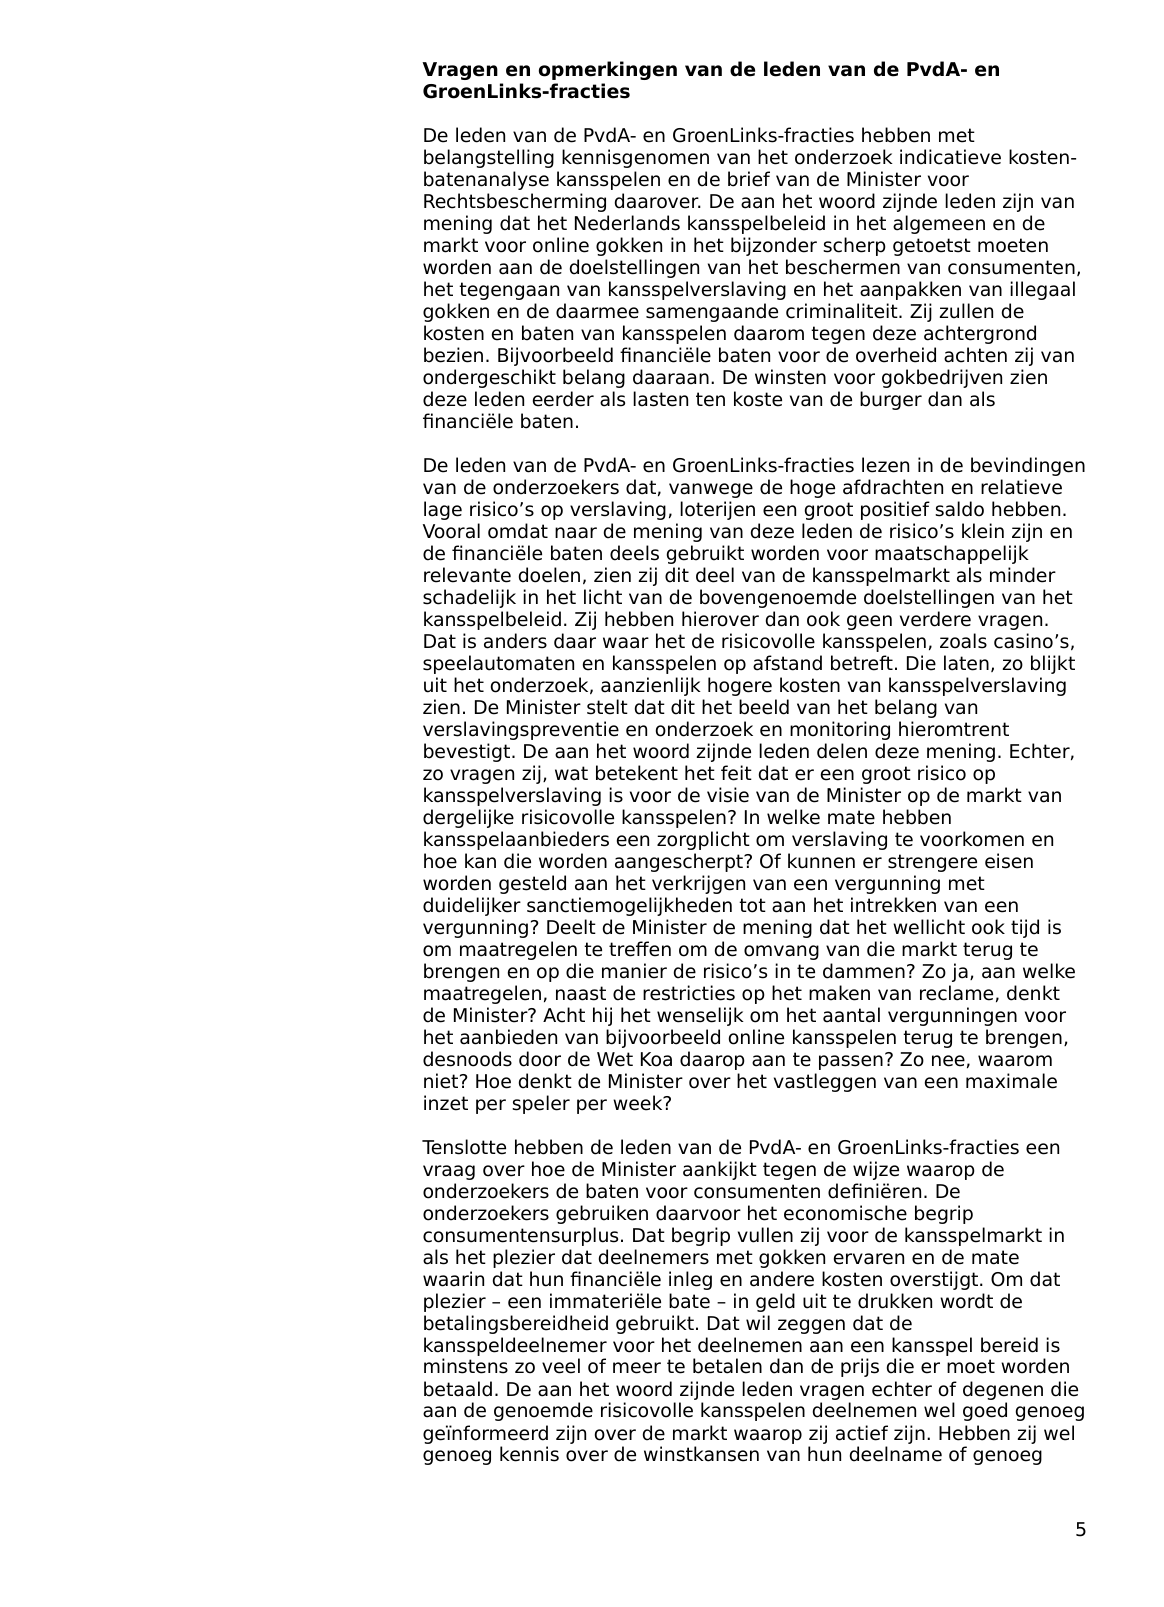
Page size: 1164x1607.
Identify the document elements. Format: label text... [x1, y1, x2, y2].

text Tenslotte hebben de leden van de PvdA- en GroenLinks-fracties een vraag over hoe de Minister aankijkt tegen de wijze waarop de onderzoekers de baten voor consumenten definiëren. De onderzoekers gebruiken daarvoor het economische begrip consumentensurplus. Dat begrip vullen zij voor de kansspelmarkt in als het plezier dat deelnemers met gokken ervaren en de mate waarin dat hun financiële inleg en andere kosten overstijgt. Om dat plezier – een immateriële bate – in geld uit te drukken wordt de betalingsbereidheid gebruikt. Dat wil zeggen dat de kansspeldeelnemer voor het deelnemen aan een kansspel bereid is minstens zo veel of meer te betalen dan de prijs die er moet worden betaald. De aan het woord zijnde leden vragen echter of degenen die aan de genoemde risicovolle kansspelen deelnemen wel goed genoeg geïnformeerd zijn over de markt waarop zij actief zijn. Hebben zij wel genoeg kennis over de winstkansen van hun deelname of genoeg [422, 1137, 1087, 1466]
text De leden van de PvdA- en GroenLinks-fracties hebben met belangstelling kennisgenomen van het onderzoek indicatieve kosten-batenanalyse kansspelen en de brief van de Minister voor Rechtsbescherming daarover. De aan het woord zijnde leden zijn van mening dat het Nederlands kansspelbeleid in het algemeen en de markt voor online gokken in het bijzonder scherp getoetst moeten worden aan de doelstellingen van het beschermen van consumenten, het tegengaan van kansspelverslaving en het aanpakken van illegaal gokken en de daarmee samengaande criminaliteit. Zij zullen de kosten en baten van kansspelen daarom tegen deze achtergrond bezien. Bijvoorbeeld financiële baten voor de overheid achten zij van ondergeschikt belang daaraan. De winsten voor gokbedrijven zien deze leden eerder als lasten ten koste van de burger dan als financiële baten. [422, 125, 1087, 433]
subtitle Vragen en opmerkingen van de leden van de PvdA- en GroenLinks-fracties [422, 59, 1087, 103]
text De leden van de PvdA- en GroenLinks-fracties lezen in de bevindingen van de onderzoekers dat, vanwege de hoge afdrachten en relatieve lage risico’s op verslaving, loterijen een groot positief saldo hebben. Vooral omdat naar de mening van deze leden de risico’s klein zijn en de financiële baten deels gebruikt worden voor maatschappelijk relevante doelen, zien zij dit deel van de kansspelmarkt als minder schadelijk in het licht van de bovengenoemde doelstellingen van het kansspelbeleid. Zij hebben hierover dan ook geen verdere vragen. Dat is anders daar waar het de risicovolle kansspelen, zoals casino’s, speelautomaten en kansspelen op afstand betreft. Die laten, zo blijkt uit het onderzoek, aanzienlijk hogere kosten van kansspelverslaving zien. De Minister stelt dat dit het beeld van het belang van verslavingspreventie en onderzoek en monitoring hieromtrent bevestigt. De aan het woord zijnde leden delen deze mening. Echter, zo vragen zij, wat betekent het feit dat er een groot risico op kansspelverslaving is voor de visie van de Minister op de markt van dergelijke risicovolle kansspelen? In welke mate hebben kansspelaanbieders een zorgplicht om verslaving te voorkomen en hoe kan die worden aangescherpt? Of kunnen er strengere eisen worden gesteld aan het verkrijgen van een vergunning met duidelijker sanctiemogelijkheden tot aan het intrekken van een vergunning? Deelt de Minister de mening dat het wellicht ook tijd is om maatregelen te treffen om de omvang van die markt terug te brengen en op die manier de risico’s in te dammen? Zo ja, aan welke maatregelen, naast de restricties op het maken van reclame, denkt de Minister? Acht hij het wenselijk om het aantal vergunningen voor het aanbieden van bijvoorbeeld online kansspelen terug te brengen, desnoods door de Wet Koa daarop aan te passen? Zo nee, waarom niet? Hoe denkt de Minister over het vastleggen van een maximale inzet per speler per week? [422, 455, 1087, 1114]
